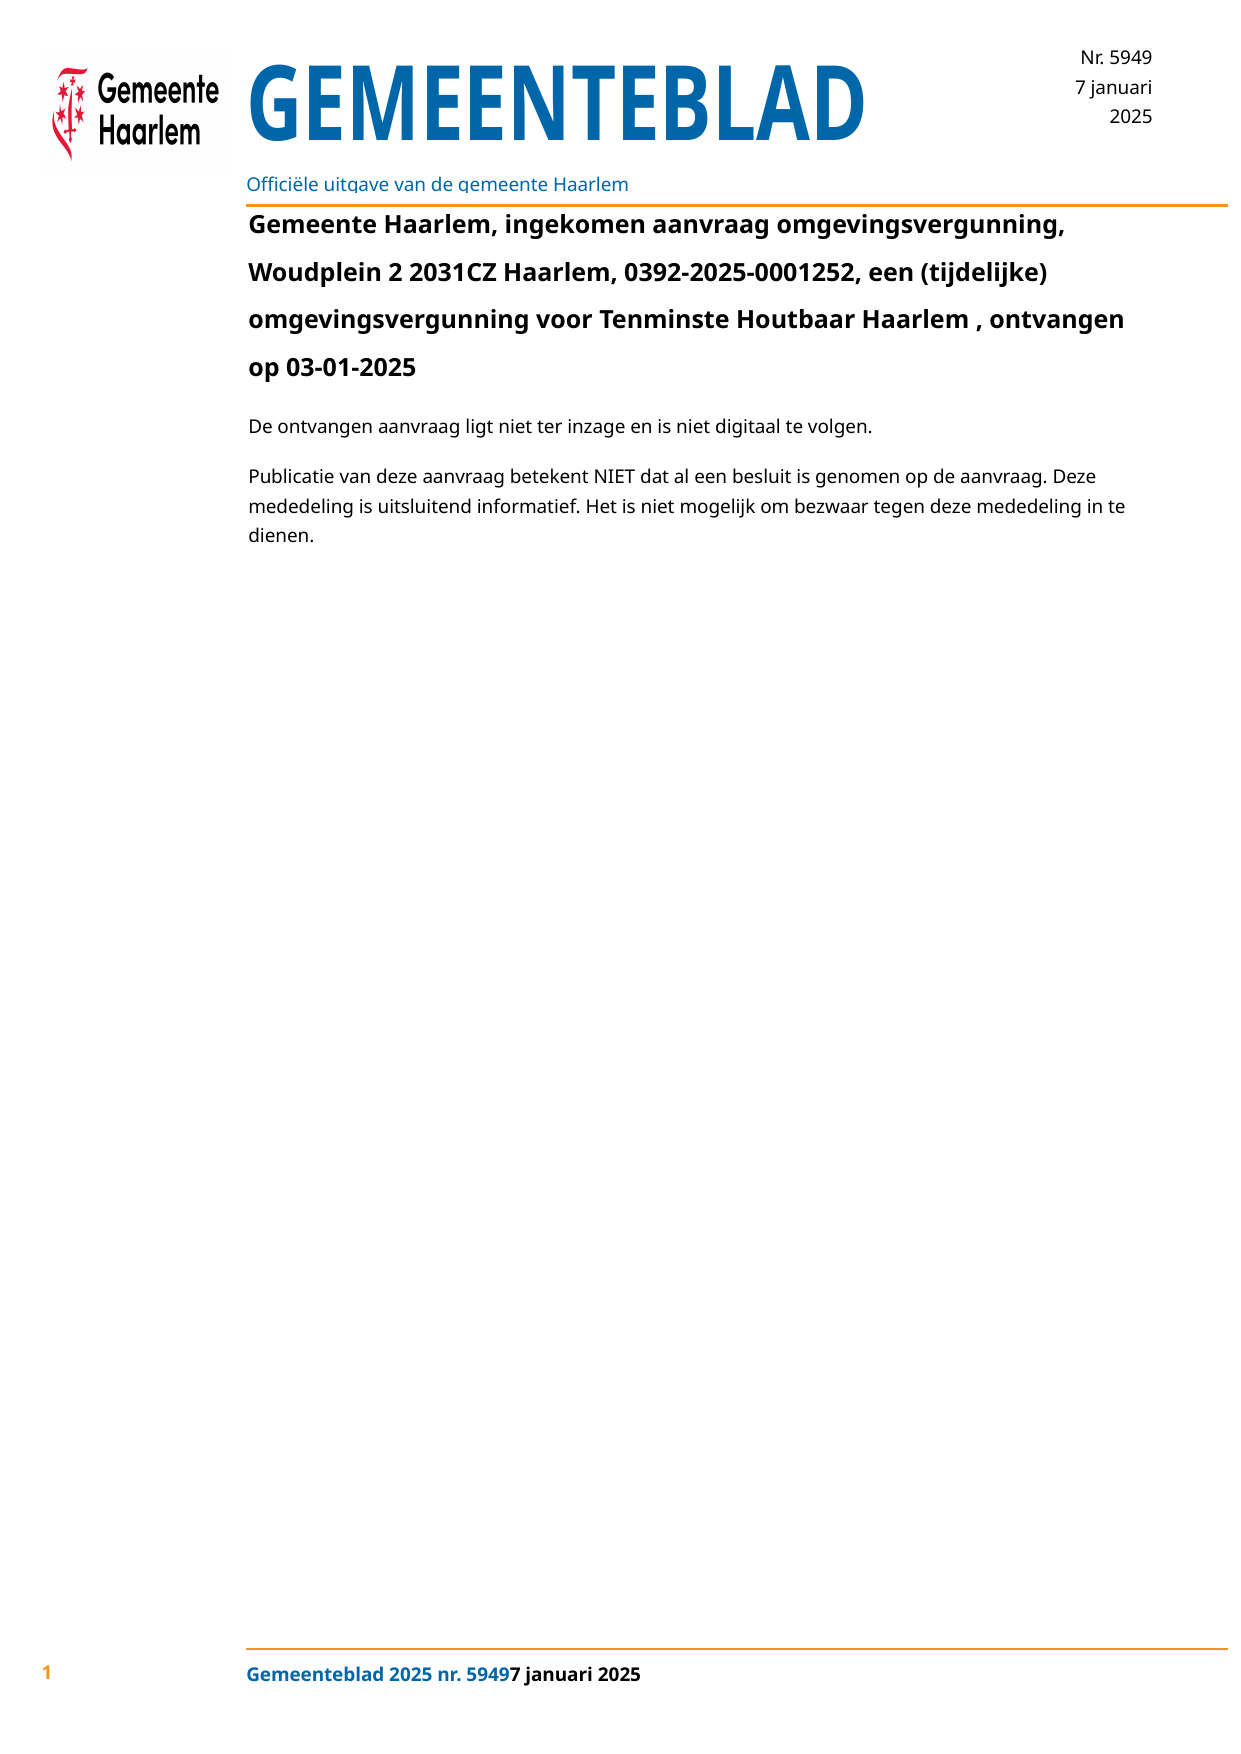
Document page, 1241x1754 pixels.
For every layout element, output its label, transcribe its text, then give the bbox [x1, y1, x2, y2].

text Gemeente Haarlem, ingekomen aanvraag omgevingsvergunning, Woudplein 2 2031CZ Haarlem, 0392-2025-0001252, een (tijdelijke) omgevingsvergunning voor Tenminste Houtbaar Haarlem , ontvangen op 03-01-2025 [248, 207, 1152, 384]
text Publicatie van deze aanvraag betekent NIET dat al een besluit is genomen op de aanvraag. Deze mededeling is uitsluitend informatief. Het is niet mogelijk om bezwaar tegen deze mededeling in te dienen. [248, 463, 1152, 548]
text De ontvangen aanvraag ligt niet ter inzage en is niet digitaal te volgen. [248, 413, 1152, 439]
picture [41, 47, 231, 172]
